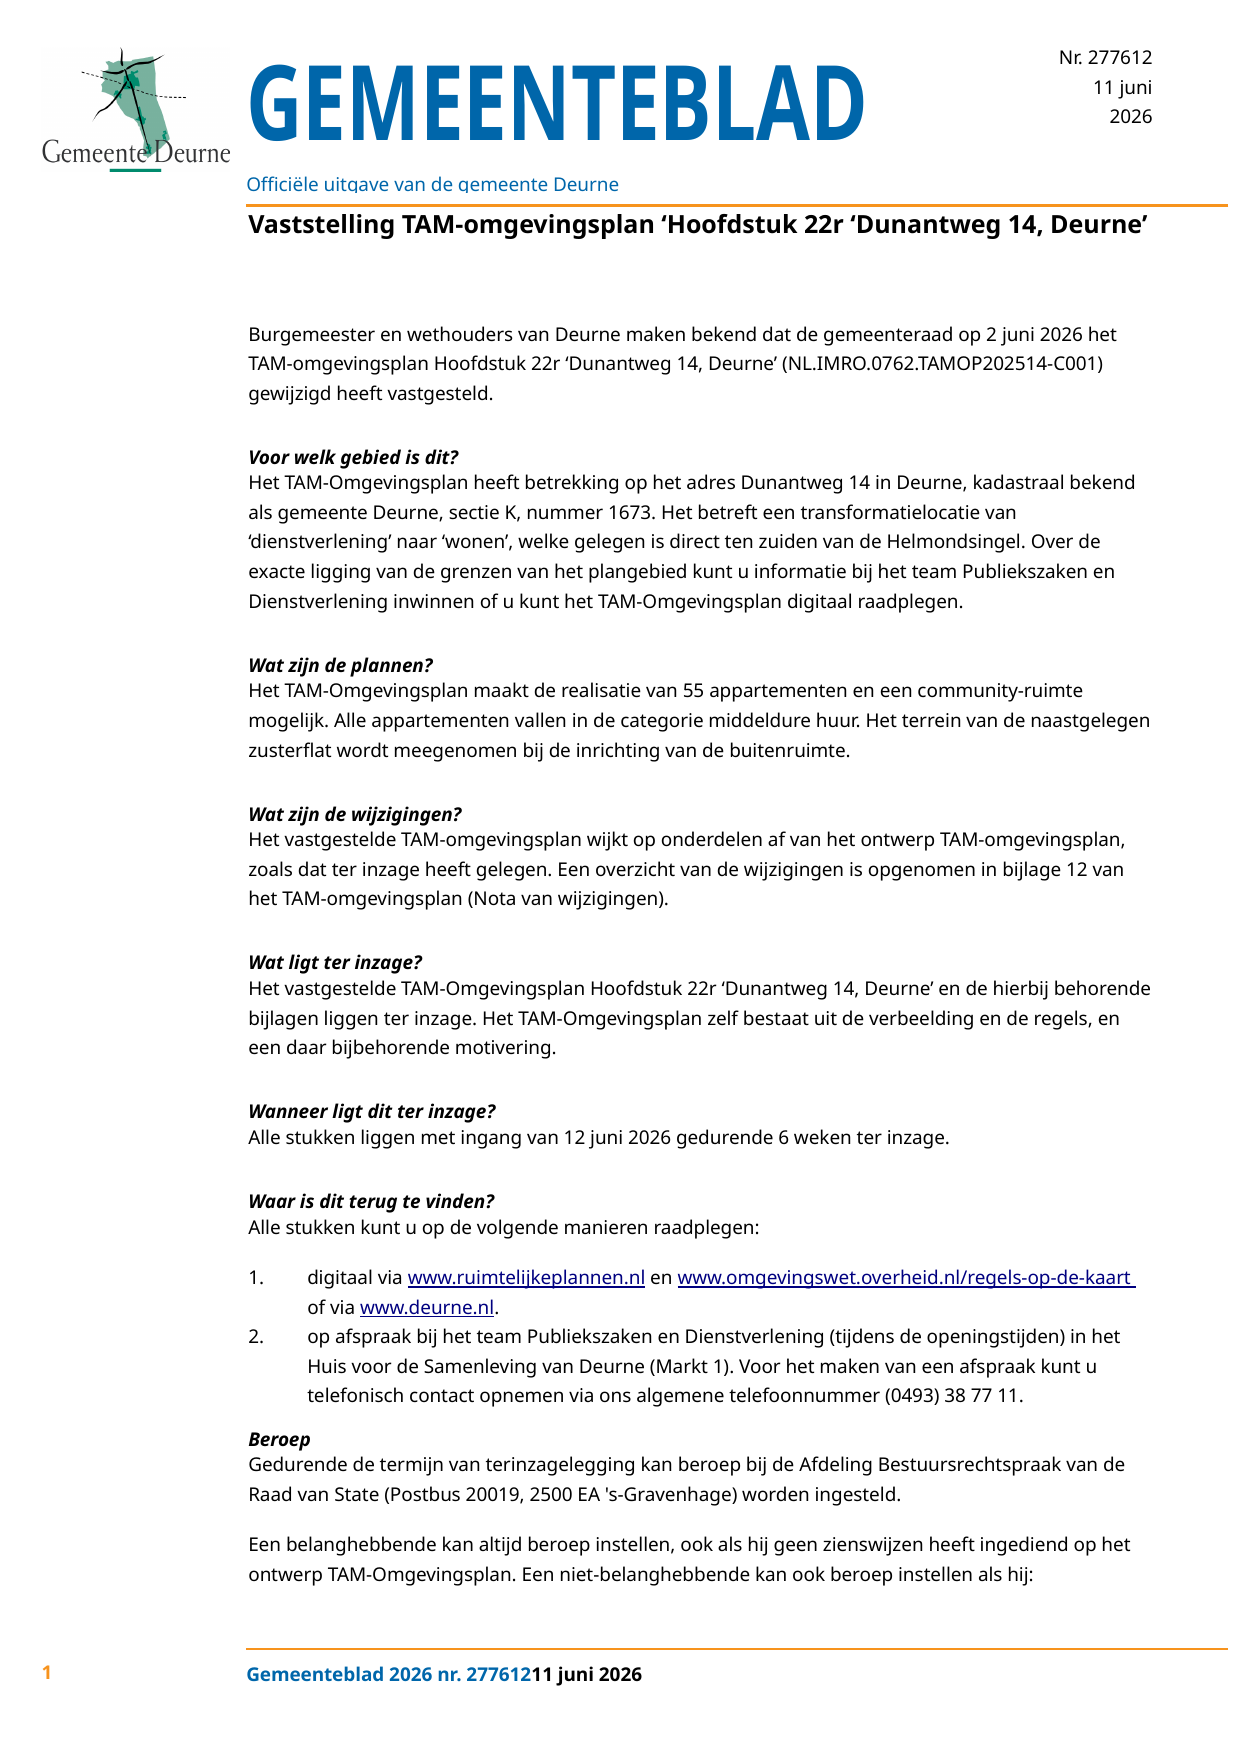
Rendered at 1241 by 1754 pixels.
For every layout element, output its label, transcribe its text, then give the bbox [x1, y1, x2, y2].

text Het vastgestelde TAM-Omgevingsplan Hoofdstuk 22r ‘Dunantweg 14, Deurne’ en de hierbij behorende bijlagen liggen ter inzage. Het TAM-Omgevingsplan zelf bestaat uit de verbeelding en de regels, en een daar bijbehorende motivering. [248, 975, 1152, 1060]
text Alle stukken kunt u op de volgende manieren raadplegen: [248, 1214, 1152, 1239]
text Wat ligt ter inzage? [248, 949, 1152, 975]
text Voor welk gebied is dit? [248, 444, 1152, 469]
text Het TAM-Omgevingsplan heeft betrekking op het adres Dunantweg 14 in Deurne, kadastraal bekend als gemeente Deurne, sectie K, nummer 1673. Het betreft een transformatielocatie van ‘dienstverlening’ naar ‘wonen’, welke gelegen is direct ten zuiden van de Helmondsingel. Over de exacte ligging van de grenzen van het plangebied kunt u informatie bij het team Publiekszaken en Dienstverlening inwinnen of u kunt het TAM-Omgevingsplan digitaal raadplegen. [248, 469, 1152, 614]
text Wanneer ligt dit ter inzage? [248, 1098, 1152, 1124]
text Burgemeester en wethouders van Deurne maken bekend dat de gemeenteraad op 2 juni 2026 het TAM-omgevingsplan Hoofdstuk 22r ‘Dunantweg 14, Deurne’ (NL.IMRO.0762.TAMOP202514-C001) gewijzigd heeft vastgesteld. [248, 321, 1152, 406]
text Het TAM-Omgevingsplan maakt de realisatie van 55 appartementen en een community-ruimte mogelijk. Alle appartementen vallen in de categorie middeldure huur. Het terrein van de naastgelegen zusterflat wordt meegenomen bij de inrichting van de buitenruimte. [248, 678, 1152, 762]
text Wat zijn de wijzigingen? [248, 801, 1152, 826]
text Beroep [248, 1426, 1152, 1451]
text Een belanghebbende kan altijd beroep instellen, ook als hij geen zienswijzen heeft ingediend op het ontwerp TAM-Omgevingsplan. Een niet-belanghebbende kan ook beroep instellen als hij: [248, 1531, 1152, 1587]
list digitaal via www.ruimtelijkeplannen.nl en www.omgevingswet.overheid.nl/regels-op-de-kaart of via www.deurne.nl. [248, 1264, 1152, 1319]
text Gedurende de termijn van terinzagelegging kan beroep bij de Afdeling Bestuursrechtspraak van de Raad van State (Postbus 20019, 2500 EA 's-Gravenhage) worden ingesteld. [248, 1451, 1152, 1507]
text Alle stukken liggen met ingang van 12 juni 2026 gedurende 6 weken ter inzage. [248, 1124, 1152, 1150]
text Waar is dit terug te vinden? [248, 1188, 1152, 1214]
text Wat zijn de plannen? [248, 652, 1152, 678]
list op afspraak bij het team Publiekszaken en Dienstverlening (tijdens de openingstijden) in het Huis voor de Samenleving van Deurne (Markt 1). Voor het maken van een afspraak kunt u telefonisch contact opnemen via ons algemene telefoonnummer (0493) 38 77 11. [248, 1323, 1152, 1408]
picture [41, 47, 231, 172]
text Het vastgestelde TAM-omgevingsplan wijkt op onderdelen af van het ontwerp TAM-omgevingsplan, zoals dat ter inzage heeft gelegen. Een overzicht van de wijzigingen is opgenomen in bijlage 12 van het TAM-omgevingsplan (Nota van wijzigingen). [248, 826, 1152, 911]
text Vaststelling TAM-omgevingsplan ‘Hoofdstuk 22r ‘Dunantweg 14, Deurne’ [248, 207, 1152, 241]
